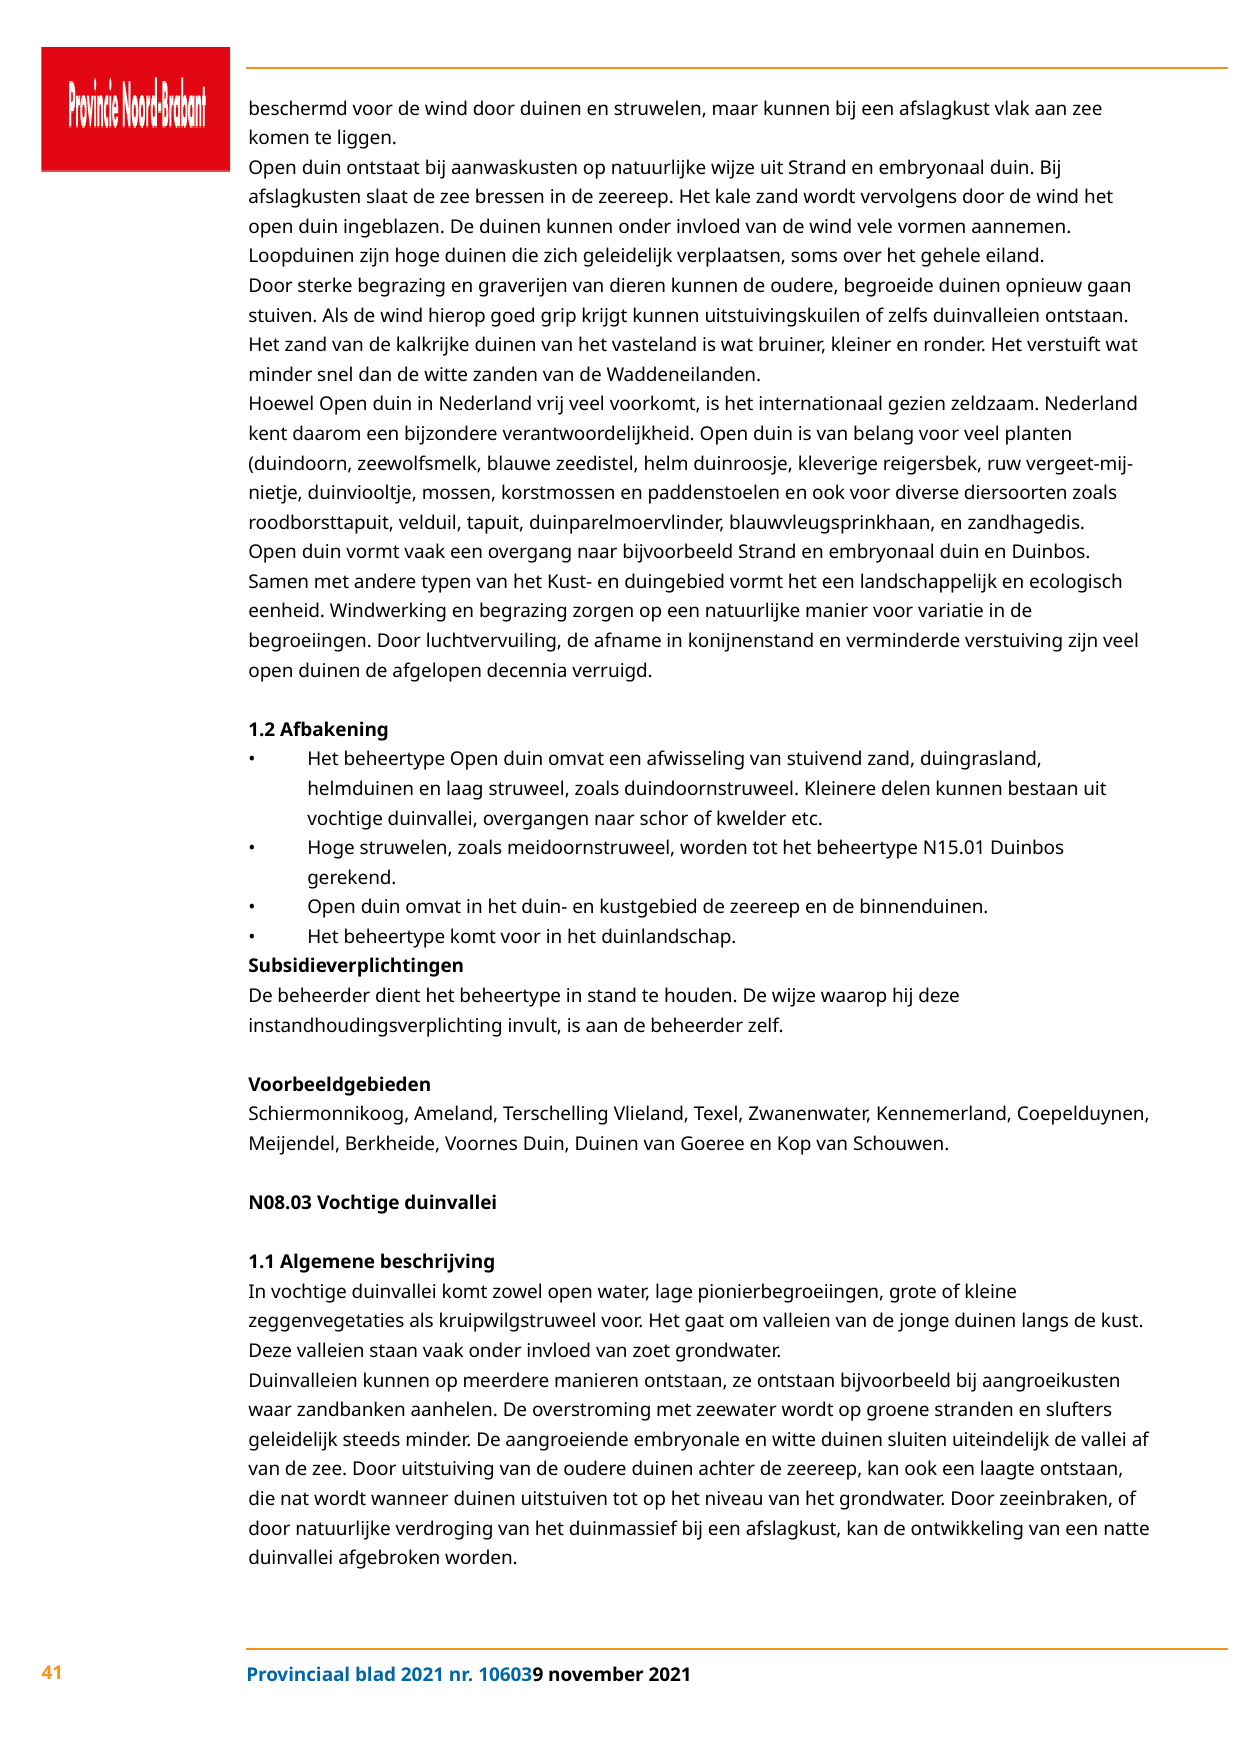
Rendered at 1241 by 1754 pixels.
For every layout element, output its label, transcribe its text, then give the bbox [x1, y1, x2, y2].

text Schiermonnikoog, Ameland, Terschelling Vlieland, Texel, Zwanenwater, Kennemerland, Coepelduynen, Meijendel, Berkheide, Voornes Duin, Duinen van Goeree en Kop van Schouwen. [248, 1101, 1152, 1156]
text N08.03 Vochtige duinvallei [248, 1189, 1152, 1215]
text 1.1 Algemene beschrijving [248, 1248, 1152, 1274]
text Open duin vormt vaak een overgang naar bijvoorbeeld Strand en embryonaal duin en Duinbos. Samen met andere typen van het Kust- en duingebied vormt het een landschappelijk en ecologisch eenheid. Windwerking en begrazing zorgen op een natuurlijke manier voor variatie in de begroeiingen. Door luchtvervuiling, de afname in konijnenstand en verminderde verstuiving zijn veel open duinen de afgelopen decennia verruigd. [248, 538, 1152, 683]
list Het beheertype komt voor in het duinlandschap. [248, 923, 1152, 949]
text Door sterke begrazing en graverijen van dieren kunnen de oudere, begroeide duinen opnieuw gaan stuiven. Als de wind hierop goed grip krijgt kunnen uitstuivingskuilen of zelfs duinvalleien ontstaan. Het zand van de kalkrijke duinen van het vasteland is wat bruiner, kleiner en ronder. Het verstuift wat minder snel dan de witte zanden van de Waddeneilanden. [248, 272, 1152, 387]
text Open duin ontstaat bij aanwaskusten op natuurlijke wijze uit Strand en embryonaal duin. Bij afslagkusten slaat de zee bressen in de zeereep. Het kale zand wordt vervolgens door de wind het open duin ingeblazen. De duinen kunnen onder invloed van de wind vele vormen aannemen. Loopduinen zijn hoge duinen die zich geleidelijk verplaatsen, soms over het gehele eiland. [248, 154, 1152, 268]
list Hoge struwelen, zoals meidoornstruweel, worden tot het beheertype N15.01 Duinbos gerekend. [248, 834, 1152, 890]
text Subsidieverplichtingen [248, 953, 1152, 978]
text Voorbeeldgebieden [248, 1071, 1152, 1097]
text beschermd voor de wind door duinen en struwelen, maar kunnen bij een afslagkust vlak aan zee komen te liggen. [248, 95, 1152, 150]
text De beheerder dient het beheertype in stand te houden. De wijze waarop hij deze instandhoudingsverplichting invult, is aan de beheerder zelf. [248, 982, 1152, 1038]
list Open duin omvat in het duin- en kustgebied de zeereep en de binnenduinen. [248, 893, 1152, 919]
text 1.2 Afbakening [248, 716, 1152, 742]
picture [41, 47, 231, 172]
text Duinvalleien kunnen op meerdere manieren ontstaan, ze ontstaan bijvoorbeeld bij aangroeikusten waar zandbanken aanhelen. De overstroming met zeewater wordt op groene stranden en slufters geleidelijk steeds minder. De aangroeiende embryonale en witte duinen sluiten uiteindelijk de vallei af van de zee. Door uitstuiving van de oudere duinen achter de zeereep, kan ook een laagte ontstaan, die nat wordt wanneer duinen uitstuiven tot op het niveau van het grondwater. Door zeeinbraken, of door natuurlijke verdroging van het duinmassief bij een afslagkust, kan de ontwikkeling van een natte duinvallei afgebroken worden. [248, 1367, 1152, 1570]
text In vochtige duinvallei komt zowel open water, lage pionierbegroeiingen, grote of kleine zeggenvegetaties als kruipwilgstruweel voor. Het gaat om valleien van de jonge duinen langs de kust. Deze valleien staan vaak onder invloed van zoet grondwater. [248, 1278, 1152, 1363]
list Het beheertype Open duin omvat een afwisseling van stuivend zand, duingrasland, helmduinen en laag struweel, zoals duindoornstruweel. Kleinere delen kunnen bestaan uit vochtige duinvallei, overgangen naar schor of kwelder etc. [248, 746, 1152, 831]
text Hoewel Open duin in Nederland vrij veel voorkomt, is het internationaal gezien zeldzaam. Nederland kent daarom een bijzondere verantwoordelijkheid. Open duin is van belang voor veel planten (duindoorn, zeewolfsmelk, blauwe zeedistel, helm duinroosje, kleverige reigersbek, ruw vergeet-mij-nietje, duinviooltje, mossen, korstmossen en paddenstoelen en ook voor diverse diersoorten zoals roodborsttapuit, velduil, tapuit, duinparelmoervlinder, blauwvleugsprinkhaan, en zandhagedis. [248, 391, 1152, 535]
